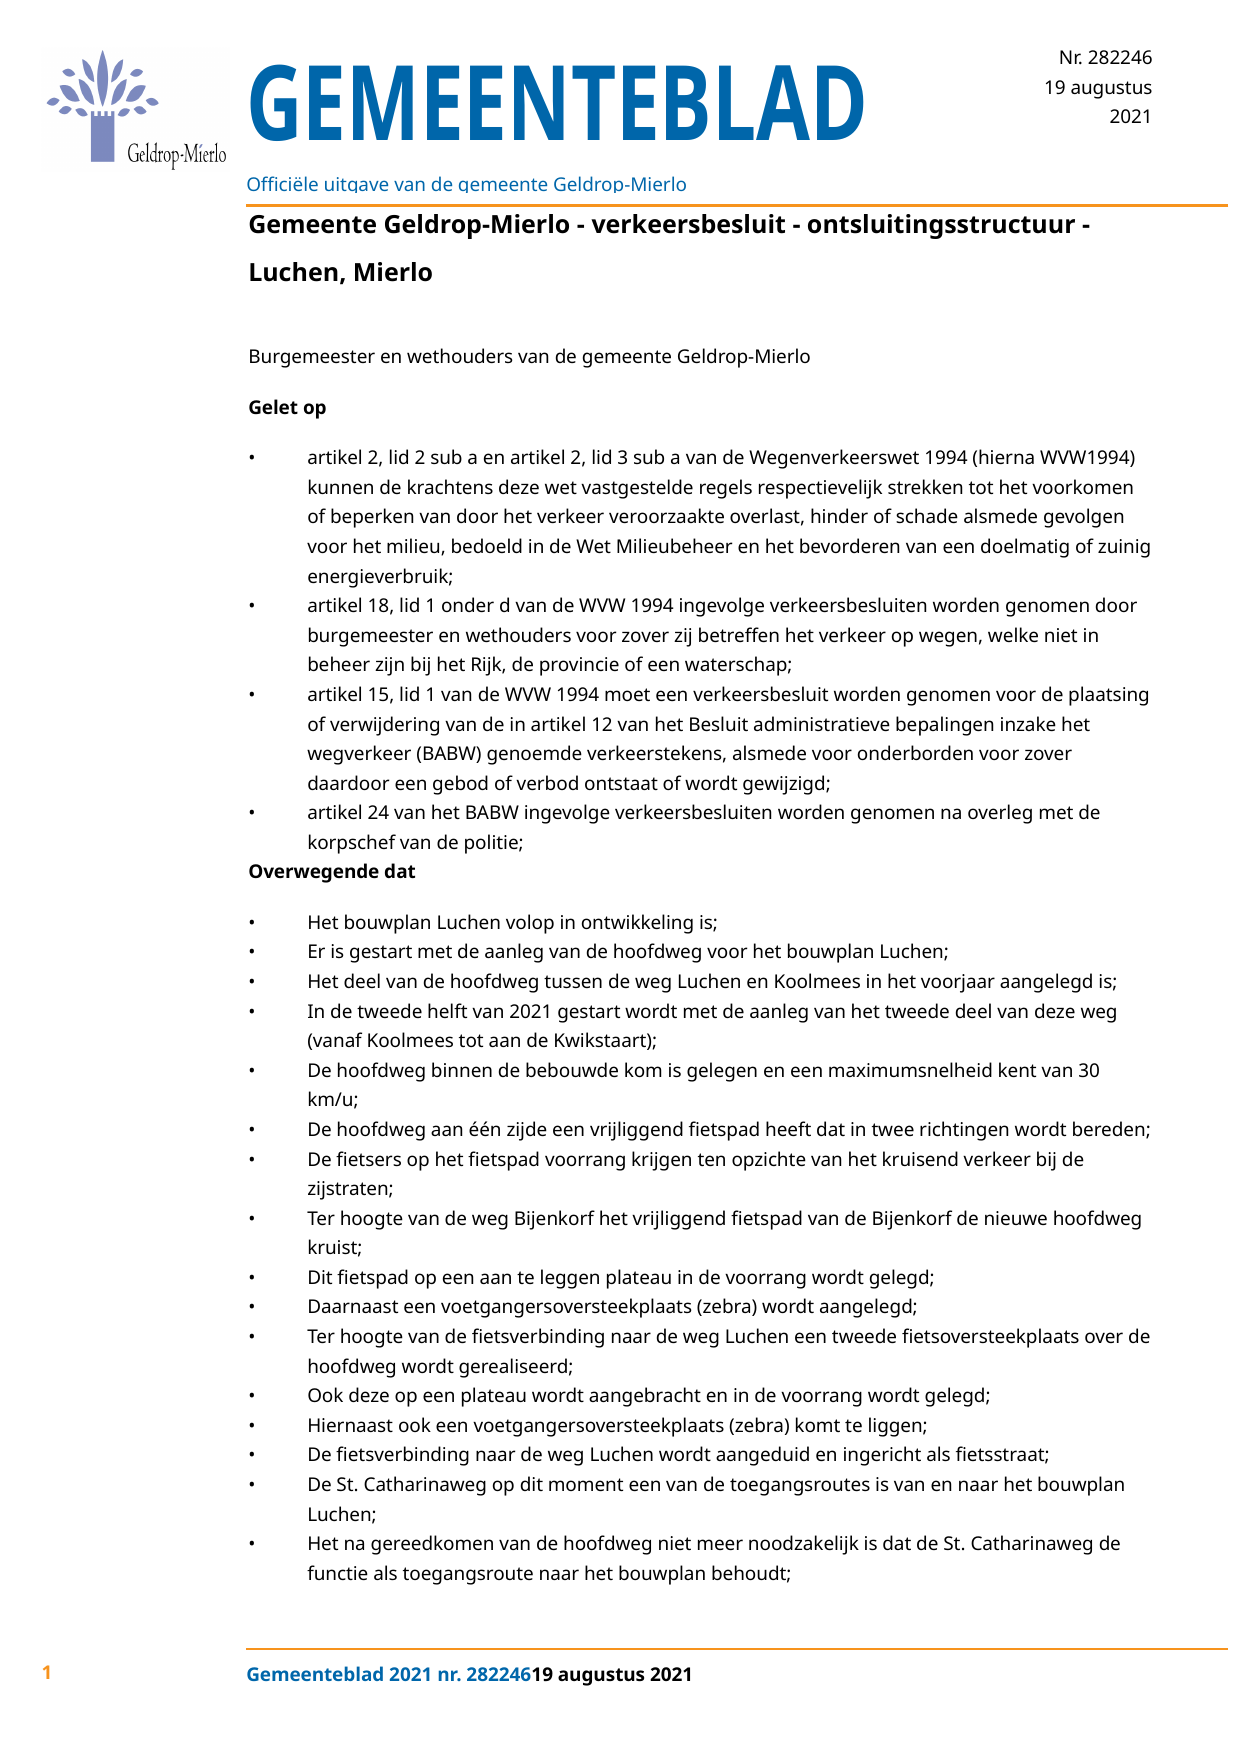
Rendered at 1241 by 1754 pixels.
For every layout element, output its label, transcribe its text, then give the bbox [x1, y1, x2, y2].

list De fietsers op het fietspad voorrang krijgen ten opzichte van het kruisend verkeer bij de zijstraten; [248, 1146, 1152, 1201]
list Ter hoogte van de weg Bijenkorf het vrijliggend fietspad van de Bijenkorf de nieuwe hoofdweg kruist; [248, 1205, 1152, 1260]
text Gemeente Geldrop-Mierlo - verkeersbesluit - ontsluitingsstructuur - Luchen, Mierlo [248, 207, 1152, 288]
list Ter hoogte van de fietsverbinding naar de weg Luchen een tweede fietsoversteekplaats over de hoofdweg wordt gerealiseerd; [248, 1323, 1152, 1378]
text Overwegende dat [248, 859, 1152, 884]
list Daarnaast een voetgangersoversteekplaats (zebra) wordt aangelegd; [248, 1294, 1152, 1319]
list artikel 15, lid 1 van de WVW 1994 moet een verkeersbesluit worden genomen voor de plaatsing of verwijdering van de in artikel 12 van het Besluit administratieve bepalingen inzake het wegverkeer (BABW) genoemde verkeerstekens, alsmede voor onderborden voor zover daardoor een gebod of verbod ontstaat of wordt gewijzigd; [248, 681, 1152, 796]
list artikel 18, lid 1 onder d van de WVW 1994 ingevolge verkeersbesluiten worden genomen door burgemeester en wethouders voor zover zij betreffen het verkeer op wegen, welke niet in beheer zijn bij het Rijk, de provincie of een waterschap; [248, 592, 1152, 677]
list Het bouwplan Luchen volop in ontwikkeling is; [248, 909, 1152, 935]
text Gelet op [248, 394, 1152, 420]
list In de tweede helft van 2021 gestart wordt met de aanleg van het tweede deel van deze weg (vanaf Koolmees tot aan de Kwikstaart); [248, 998, 1152, 1053]
list Er is gestart met de aanleg van de hoofdweg voor het bouwplan Luchen; [248, 939, 1152, 964]
list Dit fietspad op een aan te leggen plateau in de voorrang wordt gelegd; [248, 1264, 1152, 1290]
list De fietsverbinding naar de weg Luchen wordt aangeduid en ingericht als fietsstraat; [248, 1442, 1152, 1467]
list Hiernaast ook een voetgangersoversteekplaats (zebra) komt te liggen; [248, 1412, 1152, 1438]
text Burgemeester en wethouders van de gemeente Geldrop-Mierlo [248, 344, 1152, 369]
list Het na gereedkomen van de hoofdweg niet meer noodzakelijk is dat de St. Catharinaweg de functie als toegangsroute naar het bouwplan behoudt; [248, 1530, 1152, 1586]
list De St. Catharinaweg op dit moment een van de toegangsroutes is van en naar het bouwplan Luchen; [248, 1471, 1152, 1526]
list De hoofdweg binnen de bebouwde kom is gelegen en een maximumsnelheid kent van 30 km/u; [248, 1057, 1152, 1112]
list Ook deze op een plateau wordt aangebracht en in de voorrang wordt gelegd; [248, 1382, 1152, 1408]
list Het deel van de hoofdweg tussen de weg Luchen en Koolmees in het voorjaar aangelegd is; [248, 968, 1152, 994]
list artikel 2, lid 2 sub a en artikel 2, lid 3 sub a van de Wegenverkeerswet 1994 (hierna WVW1994) kunnen de krachtens deze wet vastgestelde regels respectievelijk strekken tot het voorkomen of beperken van door het verkeer veroorzaakte overlast, hinder of schade alsmede gevolgen voor het milieu, bedoeld in de Wet Milieubeheer en het bevorderen van een doelmatig of zuinig energieverbruik; [248, 444, 1152, 588]
list artikel 24 van het BABW ingevolge verkeersbesluiten worden genomen na overleg met de korpschef van de politie; [248, 799, 1152, 855]
picture [41, 47, 231, 172]
list De hoofdweg aan één zijde een vrijliggend fietspad heeft dat in twee richtingen wordt bereden; [248, 1116, 1152, 1142]
